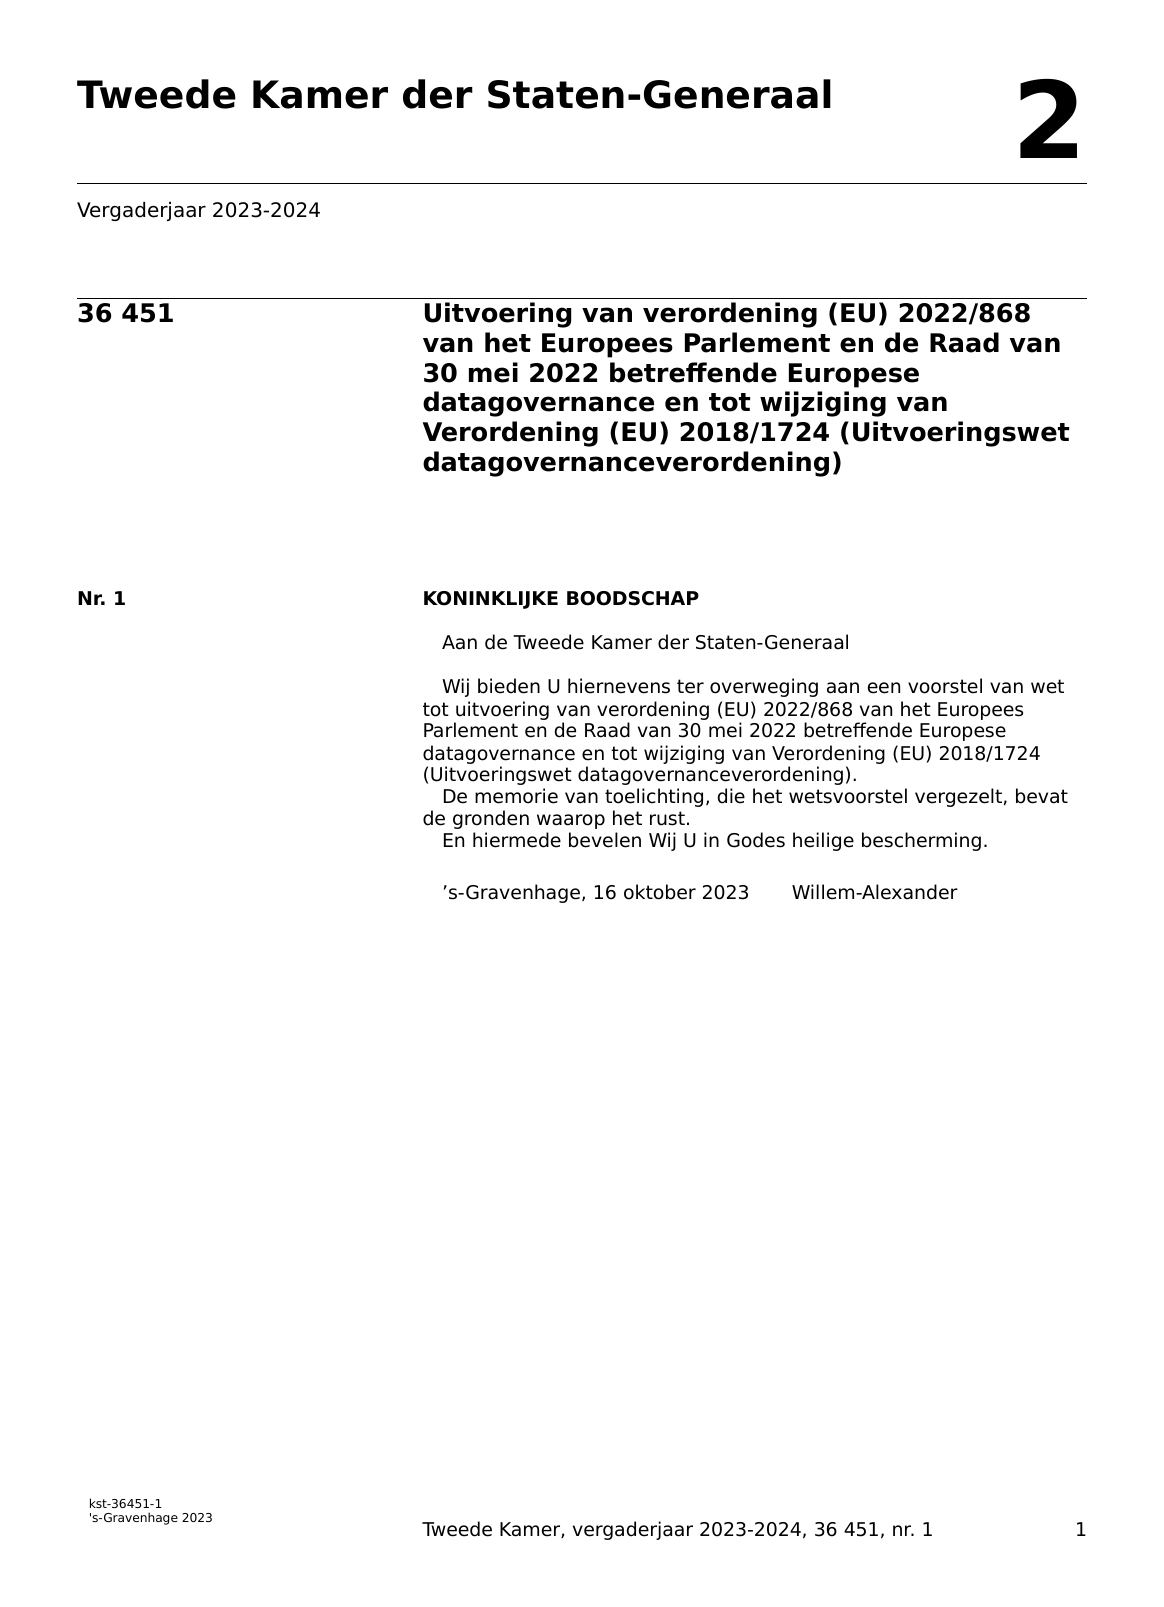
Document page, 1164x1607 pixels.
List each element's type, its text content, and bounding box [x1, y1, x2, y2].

text 's-Gravenhage 2023 [88, 1511, 323, 1525]
text Wij bieden U hiernevens ter overweging aan een voorstel van wet tot uitvoering van verordening (EU) 2022/868 van het Europees Parlement en de Raad van 30 mei 2022 betreffende Europese datagovernance en tot wijziging van Verordening (EU) 2018/1724 (Uitvoeringswet datagovernanceverordening). [422, 676, 1087, 786]
text ’s-Gravenhage, 16 oktober 2023 Willem-Alexander [422, 882, 1087, 904]
text En hiermede bevelen Wij U in Godes heilige bescherming. [422, 830, 1087, 852]
subtitle 36 451 Uitvoering van verordening (EU) 2022/868 van het Europees Parlement en de Raad van 30 mei 2022 betreffende Europese datagovernance en tot wijziging van Verordening (EU) 2018/1724 (Uitvoeringswet datagovernanceverordening) [77, 299, 1087, 477]
text Aan de Tweede Kamer der Staten-Generaal [422, 632, 1087, 654]
table_header 2 [886, 59, 1087, 183]
table_cell Vergaderjaar 2023-2024 [77, 184, 1087, 298]
text De memorie van toelichting, die het wetsvoorstel vergezelt, bevat de gronden waarop het rust. [422, 786, 1087, 830]
table_header Tweede Kamer der Staten-Generaal [77, 59, 886, 183]
text kst-36451-1 [88, 1497, 323, 1511]
subtitle Nr. 1 KONINKLIJKE BOODSCHAP [77, 588, 1087, 610]
